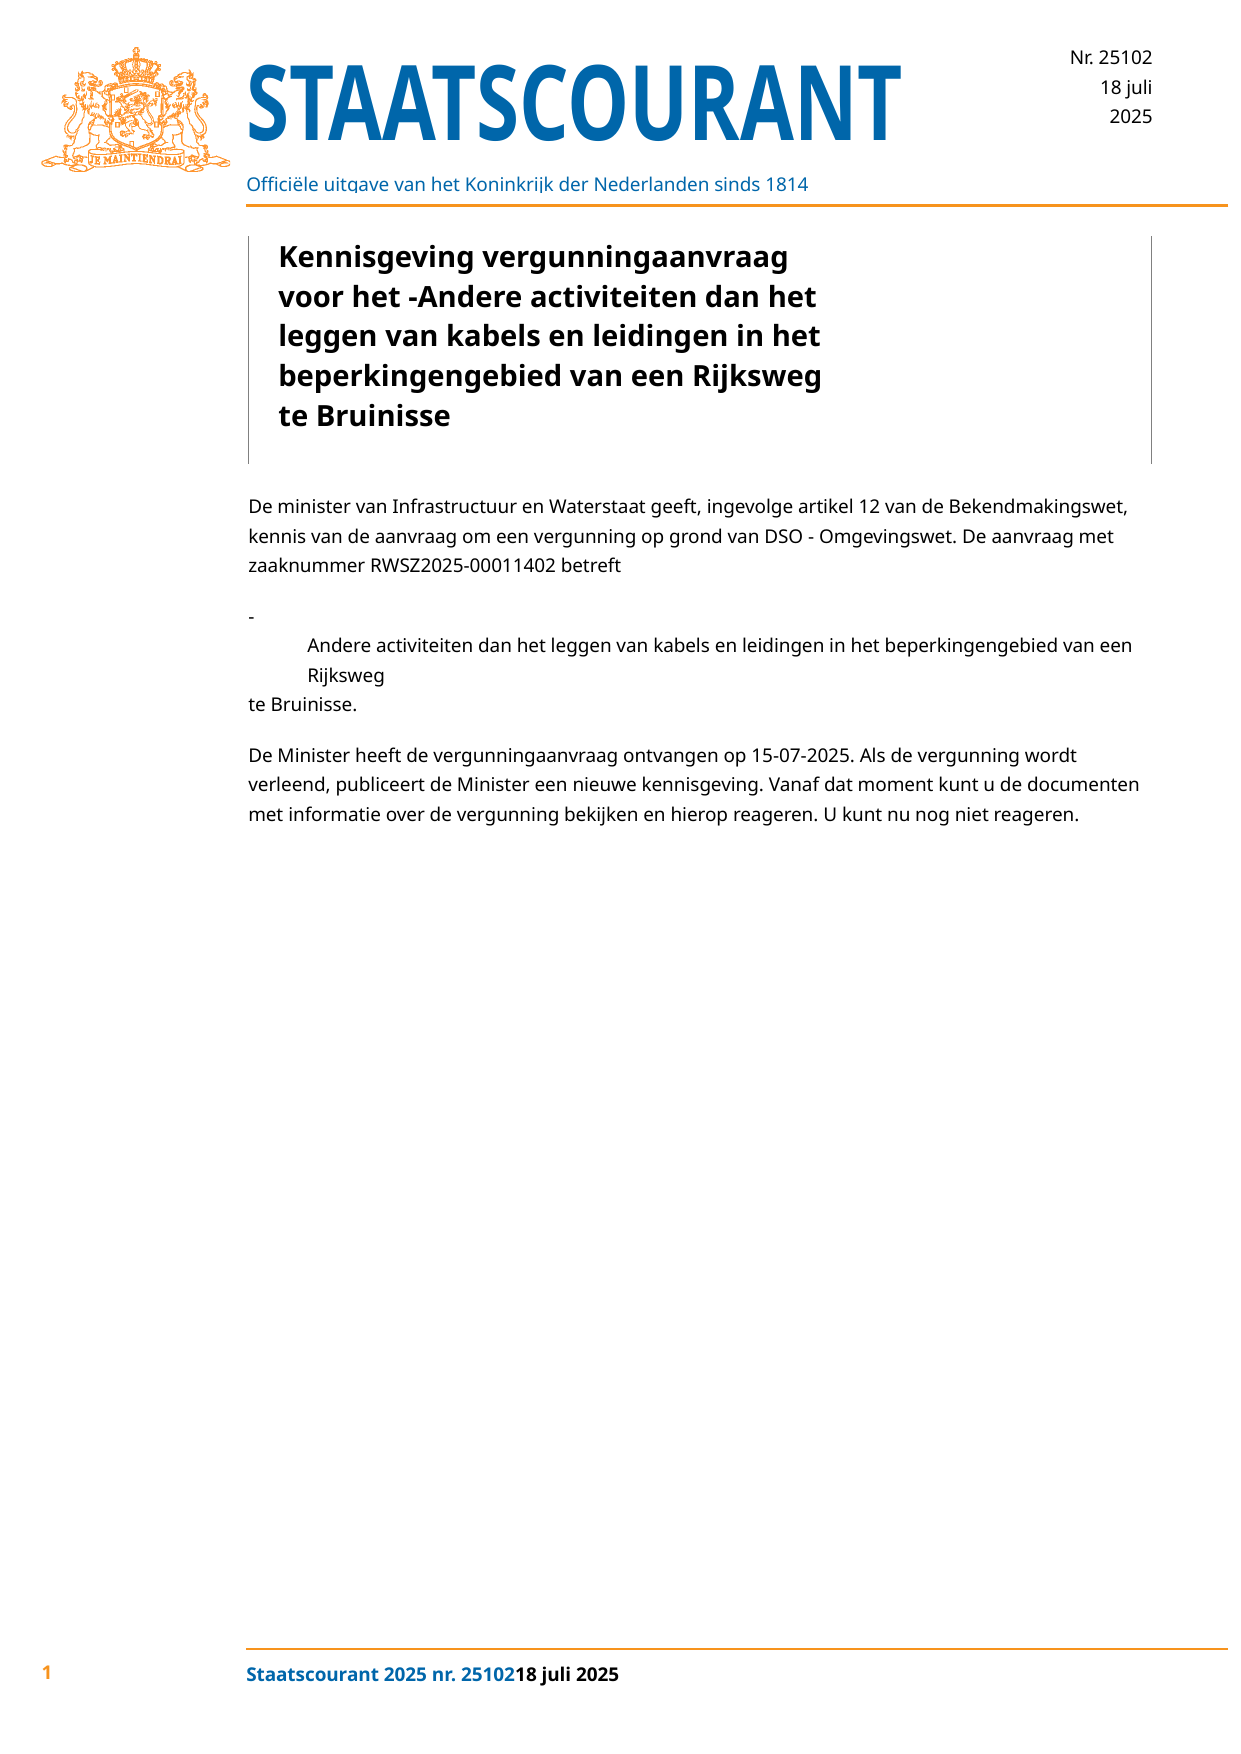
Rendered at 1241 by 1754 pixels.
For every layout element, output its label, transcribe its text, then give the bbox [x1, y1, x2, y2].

text te Bruinisse. [248, 692, 1152, 717]
text De minister van Infrastructuur en Waterstaat geeft, ingevolge artikel 12 van de Bekendmakingswet, kennis van de aanvraag om een vergunning op grond van DSO - Omgevingswet. De aanvraag met zaaknummer RWSZ2025-00011402 betreft [248, 493, 1152, 578]
list Andere activiteiten dan het leggen van kabels en leidingen in het beperkingengebied van een Rijksweg [248, 632, 1152, 688]
table_header [1090, 236, 1151, 413]
table_header [850, 414, 1151, 464]
table_header Kennisgeving vergunningaanvraag voor het -Andere activiteiten dan het leggen van kabels en leidingen in het beperkingengebied van een Rijksweg te Bruinisse [249, 236, 850, 464]
text De Minister heeft de vergunningaanvraag ontvangen op 15-07-2025. Als de vergunning wordt verleend, publiceert de Minister een nieuwe kennisgeving. Vanaf dat moment kunt u de documenten met informatie over de vergunning bekijken en hierop reageren. U kunt nu nog niet reageren. [248, 742, 1152, 827]
table_header [850, 236, 912, 413]
picture [41, 47, 231, 172]
picture [912, 236, 1090, 414]
